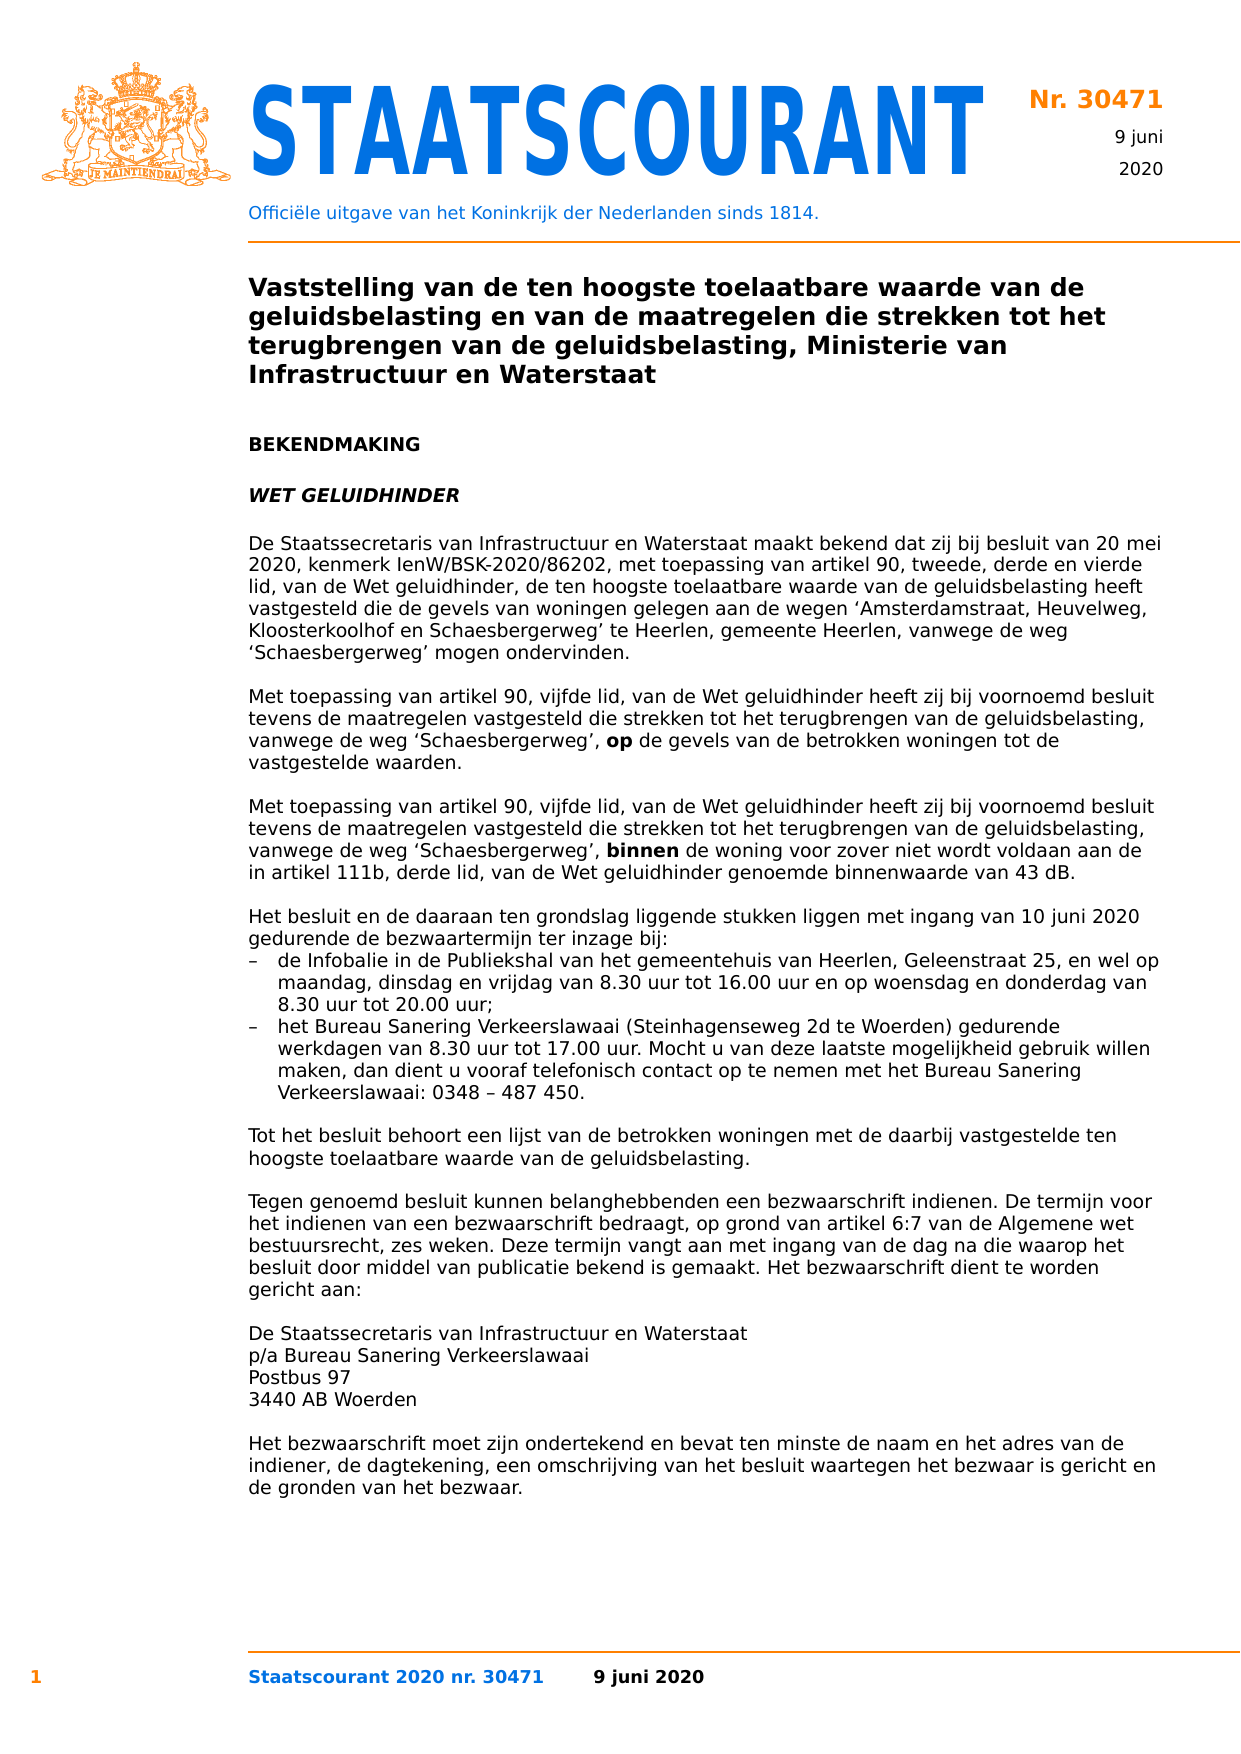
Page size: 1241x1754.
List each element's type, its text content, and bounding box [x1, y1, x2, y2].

text Tot het besluit behoort een lijst van de betrokken woningen met de daarbij vastgestelde ten hoogste toelaatbare waarde van de geluidsbelasting. [248, 1125, 1163, 1169]
text Tegen genoemd besluit kunnen belanghebbenden een bezwaarschrift indienen. De termijn voor het indienen van een bezwaarschrift bedraagt, op grond van artikel 6:7 van de Algemene wet bestuursrecht, zes weken. Deze termijn vangt aan met ingang van de dag na die waarop het besluit door middel van publicatie bekend is gemaakt. Het bezwaarschrift dient te worden gericht aan: [248, 1191, 1163, 1301]
table_header STAATSCOURANT [248, 62, 998, 203]
text Het bezwaarschrift moet zijn ondertekend en bevat ten minste de naam en het adres van de indiener, de dagtekening, een omschrijving van het besluit waartegen het bezwaar is gericht en de gronden van het bezwaar. [248, 1433, 1163, 1499]
text Het besluit en de daaraan ten grondslag liggende stukken liggen met ingang van 10 juni 2020 gedurende de bezwaartermijn ter inzage bij: [248, 906, 1163, 950]
table_header [25, 62, 248, 241]
table_cell 9 juni [998, 121, 1240, 153]
picture [41, 62, 231, 186]
text Met toepassing van artikel 90, vijfde lid, van de Wet geluidhinder heeft zij bij voornoemd besluit tevens de maatregelen vastgesteld die strekken tot het terugbrengen van de geluidsbelasting, vanwege de weg ‘Schaesbergerweg’, op de gevels van de betrokken woningen tot de vastgestelde waarden. [248, 686, 1163, 774]
text – de Infobalie in de Publiekshal van het gemeentehuis van Heerlen, Geleenstraat 25, en wel op maandag, dinsdag en vrijdag van 8.30 uur tot 16.00 uur en op woensdag en donderdag van 8.30 uur tot 20.00 uur; [248, 950, 1163, 1016]
text – het Bureau Sanering Verkeerslawaai (Steinhagenseweg 2d te Woerden) gedurende werkdagen van 8.30 uur tot 17.00 uur. Mocht u van deze laatste mogelijkheid gebruik willen maken, dan dient u vooraf telefonisch contact op te nemen met het Bureau Sanering Verkeerslawaai: 0348 – 487 450. [248, 1016, 1163, 1103]
subtitle Vaststelling van de ten hoogste toelaatbare waarde van de geluidsbelasting en van de maatregelen die strekken tot het terugbrengen van de geluidsbelasting, Ministerie van Infrastructuur en Waterstaat [248, 273, 1163, 390]
text Postbus 97 [248, 1367, 1163, 1389]
table_cell 2020 [998, 153, 1240, 203]
text p/a Bureau Sanering Verkeerslawaai [248, 1345, 1163, 1367]
text Met toepassing van artikel 90, vijfde lid, van de Wet geluidhinder heeft zij bij voornoemd besluit tevens de maatregelen vastgesteld die strekken tot het terugbrengen van de geluidsbelasting, vanwege de weg ‘Schaesbergerweg’, binnen de woning voor zover niet wordt voldaan aan de in artikel 111b, derde lid, van de Wet geluidhinder genoemde binnenwaarde van 43 dB. [248, 796, 1163, 884]
text De Staatssecretaris van Infrastructuur en Waterstaat maakt bekend dat zij bij besluit van 20 mei 2020, kenmerk IenW/BSK-2020/86202, met toepassing van artikel 90, tweede, derde en vierde lid, van de Wet geluidhinder, de ten hoogste toelaatbare waarde van de geluidsbelasting heeft vastgesteld die de gevels van woningen gelegen aan de wegen ‘Amsterdamstraat, Heuvelweg, Kloosterkoolhof en Schaesbergerweg’ te Heerlen, gemeente Heerlen, vanwege de weg ‘Schaesbergerweg’ mogen ondervinden. [248, 532, 1163, 664]
text 3440 AB Woerden [248, 1389, 1163, 1411]
subtitle WET GELUIDHINDER [248, 485, 1163, 507]
table_cell Officiële uitgave van het Koninkrijk der Nederlanden sinds 1814. [248, 203, 1240, 241]
subtitle BEKENDMAKING [248, 433, 1163, 455]
table_header Nr. 30471 [998, 62, 1240, 121]
text De Staatssecretaris van Infrastructuur en Waterstaat [248, 1323, 1163, 1345]
